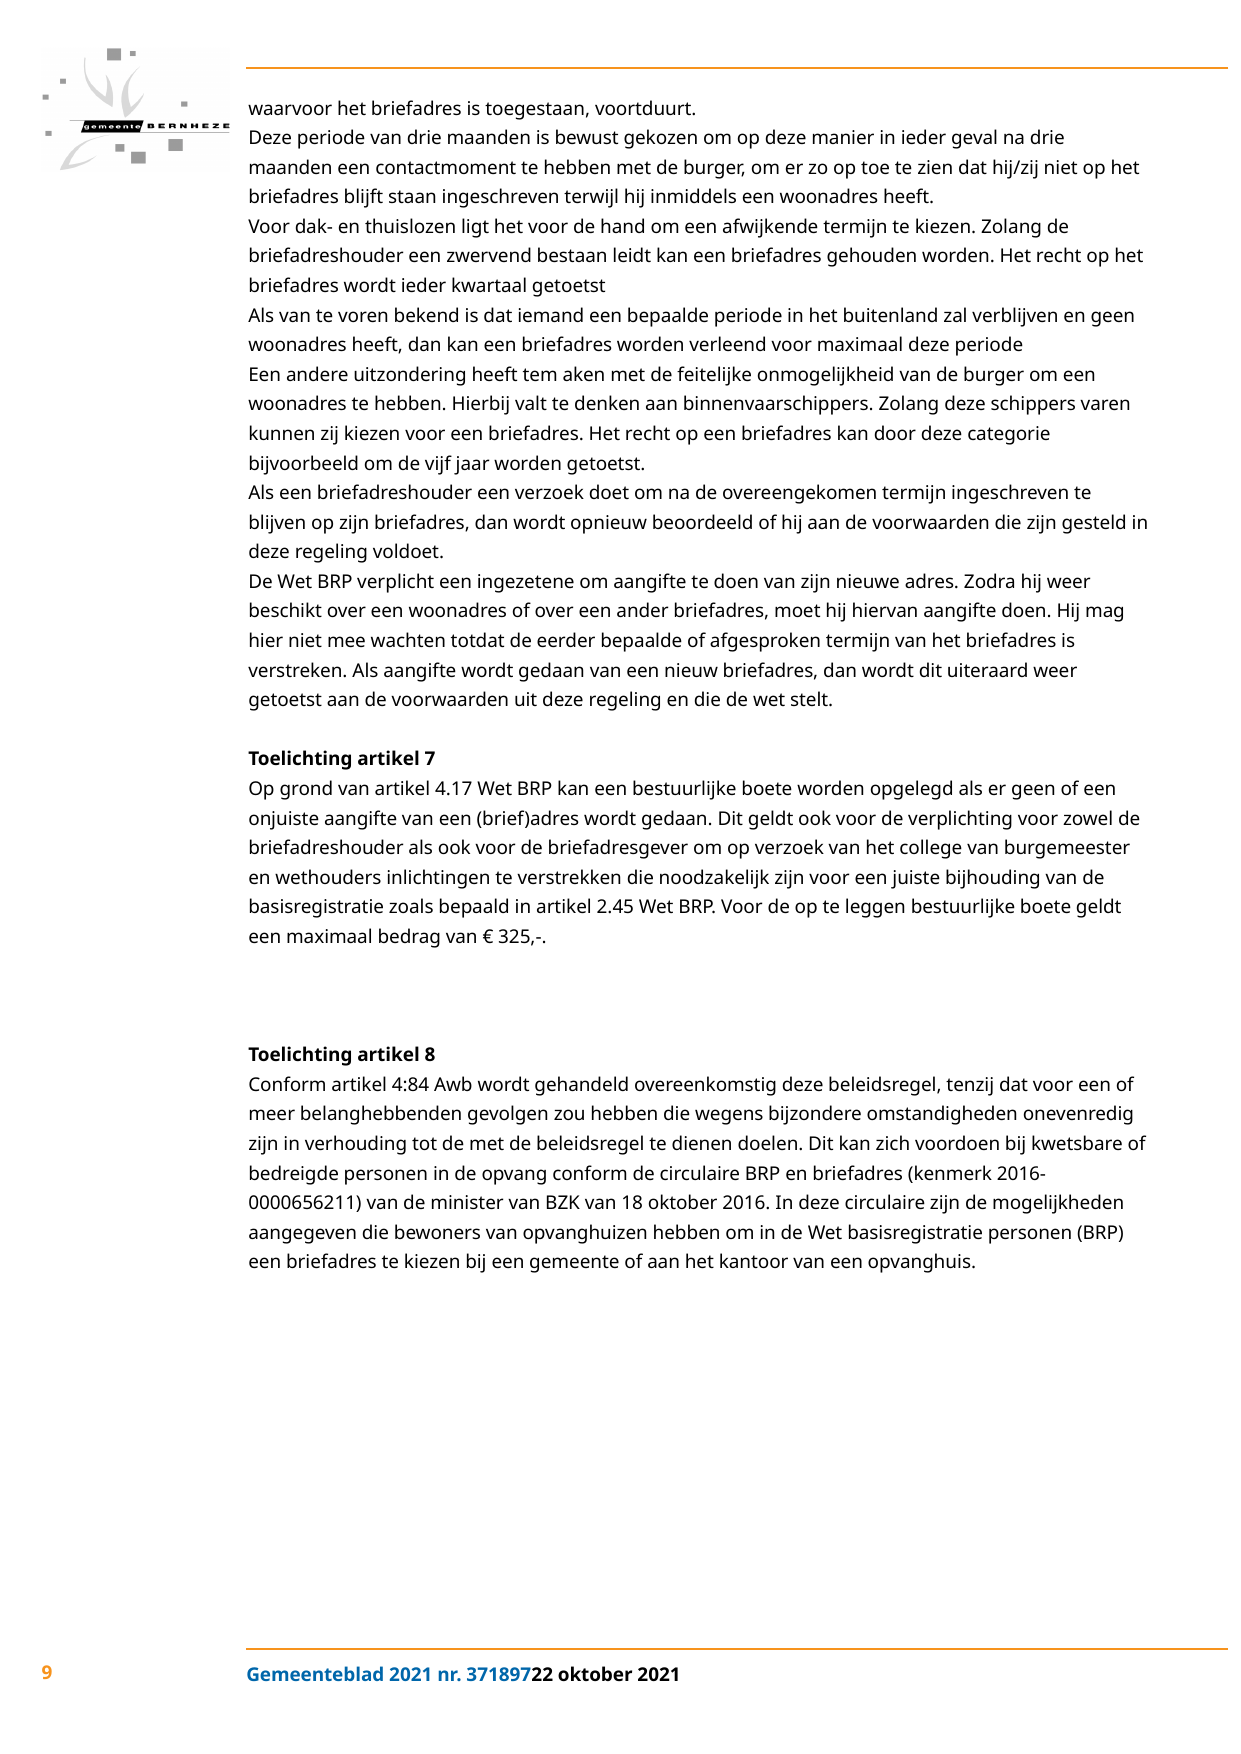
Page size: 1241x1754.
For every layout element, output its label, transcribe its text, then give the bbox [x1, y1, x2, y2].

text Toelichting artikel 8 [248, 1041, 1152, 1067]
text Conform artikel 4:84 Awb wordt gehandeld overeenkomstig deze beleidsregel, tenzij dat voor een of meer belanghebbenden gevolgen zou hebben die wegens bijzondere omstandigheden onevenredig zijn in verhouding tot de met de beleidsregel te dienen doelen. Dit kan zich voordoen bij kwetsbare of bedreigde personen in de opvang conform de circulaire BRP en briefadres (kenmerk 2016-0000656211) van de minister van BZK van 18 oktober 2016. In deze circulaire zijn de mogelijkheden aangegeven die bewoners van opvanghuizen hebben om in de Wet basisregistratie personen (BRP) een briefadres te kiezen bij een gemeente of aan het kantoor van een opvanghuis. [248, 1071, 1152, 1274]
text waarvoor het briefadres is toegestaan, voortduurt. [248, 95, 1152, 121]
text Als een briefadreshouder een verzoek doet om na de overeengekomen termijn ingeschreven te blijven op zijn briefadres, dan wordt opnieuw beoordeeld of hij aan de voorwaarden die zijn gesteld in deze regeling voldoet. [248, 479, 1152, 564]
text Deze periode van drie maanden is bewust gekozen om op deze manier in ieder geval na drie maanden een contactmoment te hebben met de burger, om er zo op toe te zien dat hij/zij niet op het briefadres blijft staan ingeschreven terwijl hij inmiddels een woonadres heeft. [248, 124, 1152, 209]
text Toelichting artikel 7 [248, 746, 1152, 771]
picture [41, 47, 231, 172]
text Voor dak- en thuislozen ligt het voor de hand om een afwijkende termijn te kiezen. Zolang de briefadreshouder een zwervend bestaan leidt kan een briefadres gehouden worden. Het recht op het briefadres wordt ieder kwartaal getoetst [248, 213, 1152, 298]
text Op grond van artikel 4.17 Wet BRP kan een bestuurlijke boete worden opgelegd als er geen of een onjuiste aangifte van een (brief)adres wordt gedaan. Dit geldt ook voor de verplichting voor zowel de briefadreshouder als ook voor de briefadresgever om op verzoek van het college van burgemeester en wethouders inlichtingen te verstrekken die noodzakelijk zijn voor een juiste bijhouding van de basisregistratie zoals bepaald in artikel 2.45 Wet BRP. Voor de op te leggen bestuurlijke boete geldt een maximaal bedrag van € 325,-. [248, 775, 1152, 949]
text Een andere uitzondering heeft tem aken met de feitelijke onmogelijkheid van de burger om een woonadres te hebben. Hierbij valt te denken aan binnenvaarschippers. Zolang deze schippers varen kunnen zij kiezen voor een briefadres. Het recht op een briefadres kan door deze categorie bijvoorbeeld om de vijf jaar worden getoetst. [248, 361, 1152, 476]
text Als van te voren bekend is dat iemand een bepaalde periode in het buitenland zal verblijven en geen woonadres heeft, dan kan een briefadres worden verleend voor maximaal deze periode [248, 302, 1152, 357]
text De Wet BRP verplicht een ingezetene om aangifte te doen van zijn nieuwe adres. Zodra hij weer beschikt over een woonadres of over een ander briefadres, moet hij hiervan aangifte doen. Hij mag hier niet mee wachten totdat de eerder bepaalde of afgesproken termijn van het briefadres is verstreken. Als aangifte wordt gedaan van een nieuw briefadres, dan wordt dit uiteraard weer getoetst aan de voorwaarden uit deze regeling en die de wet stelt. [248, 568, 1152, 712]
